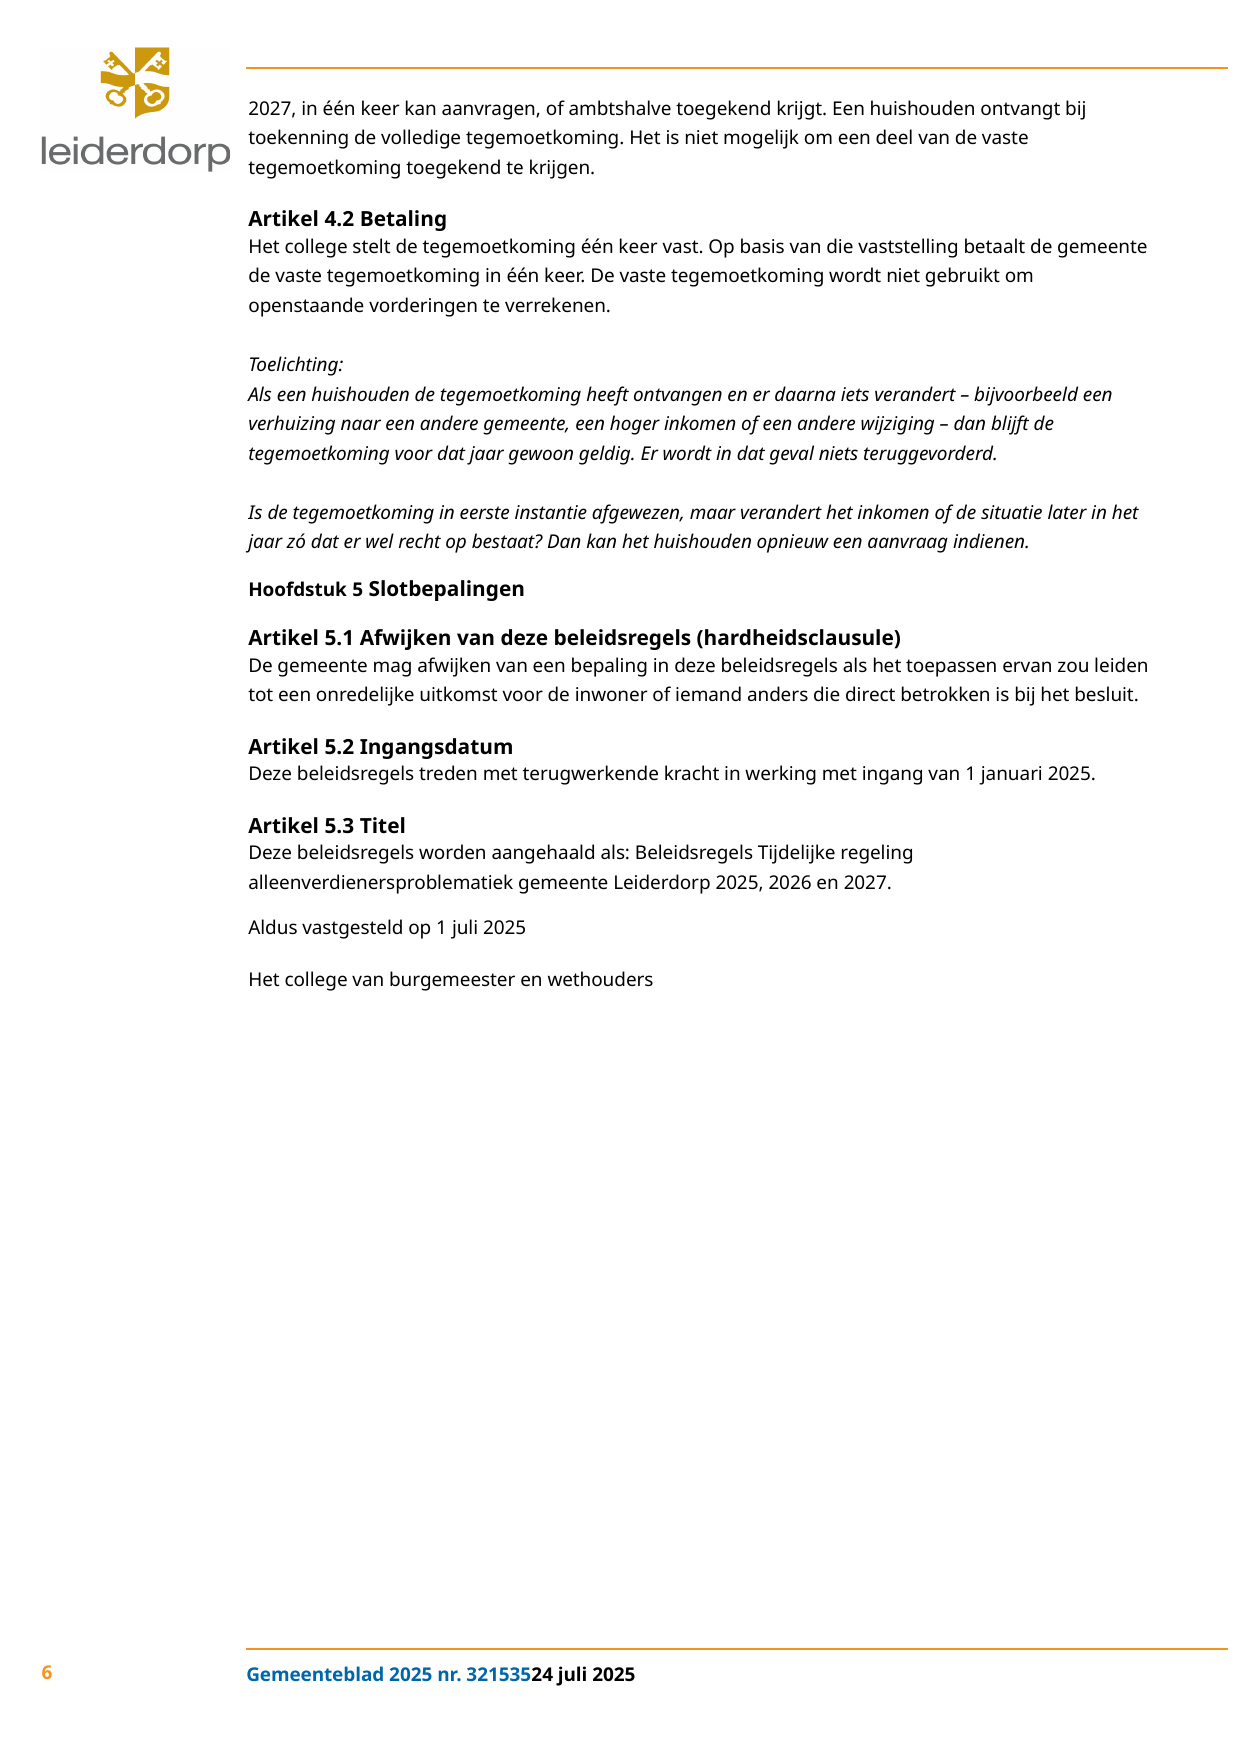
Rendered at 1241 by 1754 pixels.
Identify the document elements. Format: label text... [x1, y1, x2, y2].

text Als een huishouden de tegemoetkoming heeft ontvangen en er daarna iets verandert – bijvoorbeeld een verhuizing naar een andere gemeente, een hoger inkomen of een andere wijziging – dan blijft de tegemoetkoming voor dat jaar gewoon geldig. Er wordt in dat geval niets teruggevorderd. [248, 381, 1152, 466]
text Artikel 5.1 Afwijken van deze beleidsregels (hardheidsclausule) [248, 623, 1152, 652]
text De gemeente mag afwijken van een bepaling in deze beleidsregels als het toepassen ervan zou leiden tot een onredelijke uitkomst voor de inwoner of iemand anders die direct betrokken is bij het besluit. [248, 652, 1152, 707]
text Hoofdstuk 5 Slotbepalingen [248, 574, 1152, 603]
text Is de tegemoetkoming in eerste instantie afgewezen, maar verandert het inkomen of de situatie later in het jaar zó dat er wel recht op bestaat? Dan kan het huishouden opnieuw een aanvraag indienen. [248, 499, 1152, 554]
text 2027, in één keer kan aanvragen, of ambtshalve toegekend krijgt. Een huishouden ontvangt bij toekenning de volledige tegemoetkoming. Het is niet mogelijk om een deel van de vaste tegemoetkoming toegekend te krijgen. [248, 95, 1152, 180]
text Het college van burgemeester en wethouders [248, 966, 1152, 992]
text Deze beleidsregels treden met terugwerkende kracht in werking met ingang van 1 januari 2025. [248, 760, 1152, 786]
text Artikel 5.3 Titel [248, 811, 1152, 839]
text Deze beleidsregels worden aangehaald als: Beleidsregels Tijdelijke regeling alleenverdienersproblematiek gemeente Leiderdorp 2025, 2026 en 2027. [248, 839, 1152, 894]
text Toelichting: [248, 351, 1152, 377]
text Het college stelt de tegemoetkoming één keer vast. Op basis van die vaststelling betaalt de gemeente de vaste tegemoetkoming in één keer. De vaste tegemoetkoming wordt niet gebruikt om openstaande vorderingen te verrekenen. [248, 233, 1152, 318]
text Aldus vastgesteld op 1 juli 2025 [248, 914, 1152, 940]
text Artikel 4.2 Betaling [248, 204, 1152, 233]
picture [41, 47, 231, 172]
text Artikel 5.2 Ingangsdatum [248, 732, 1152, 760]
